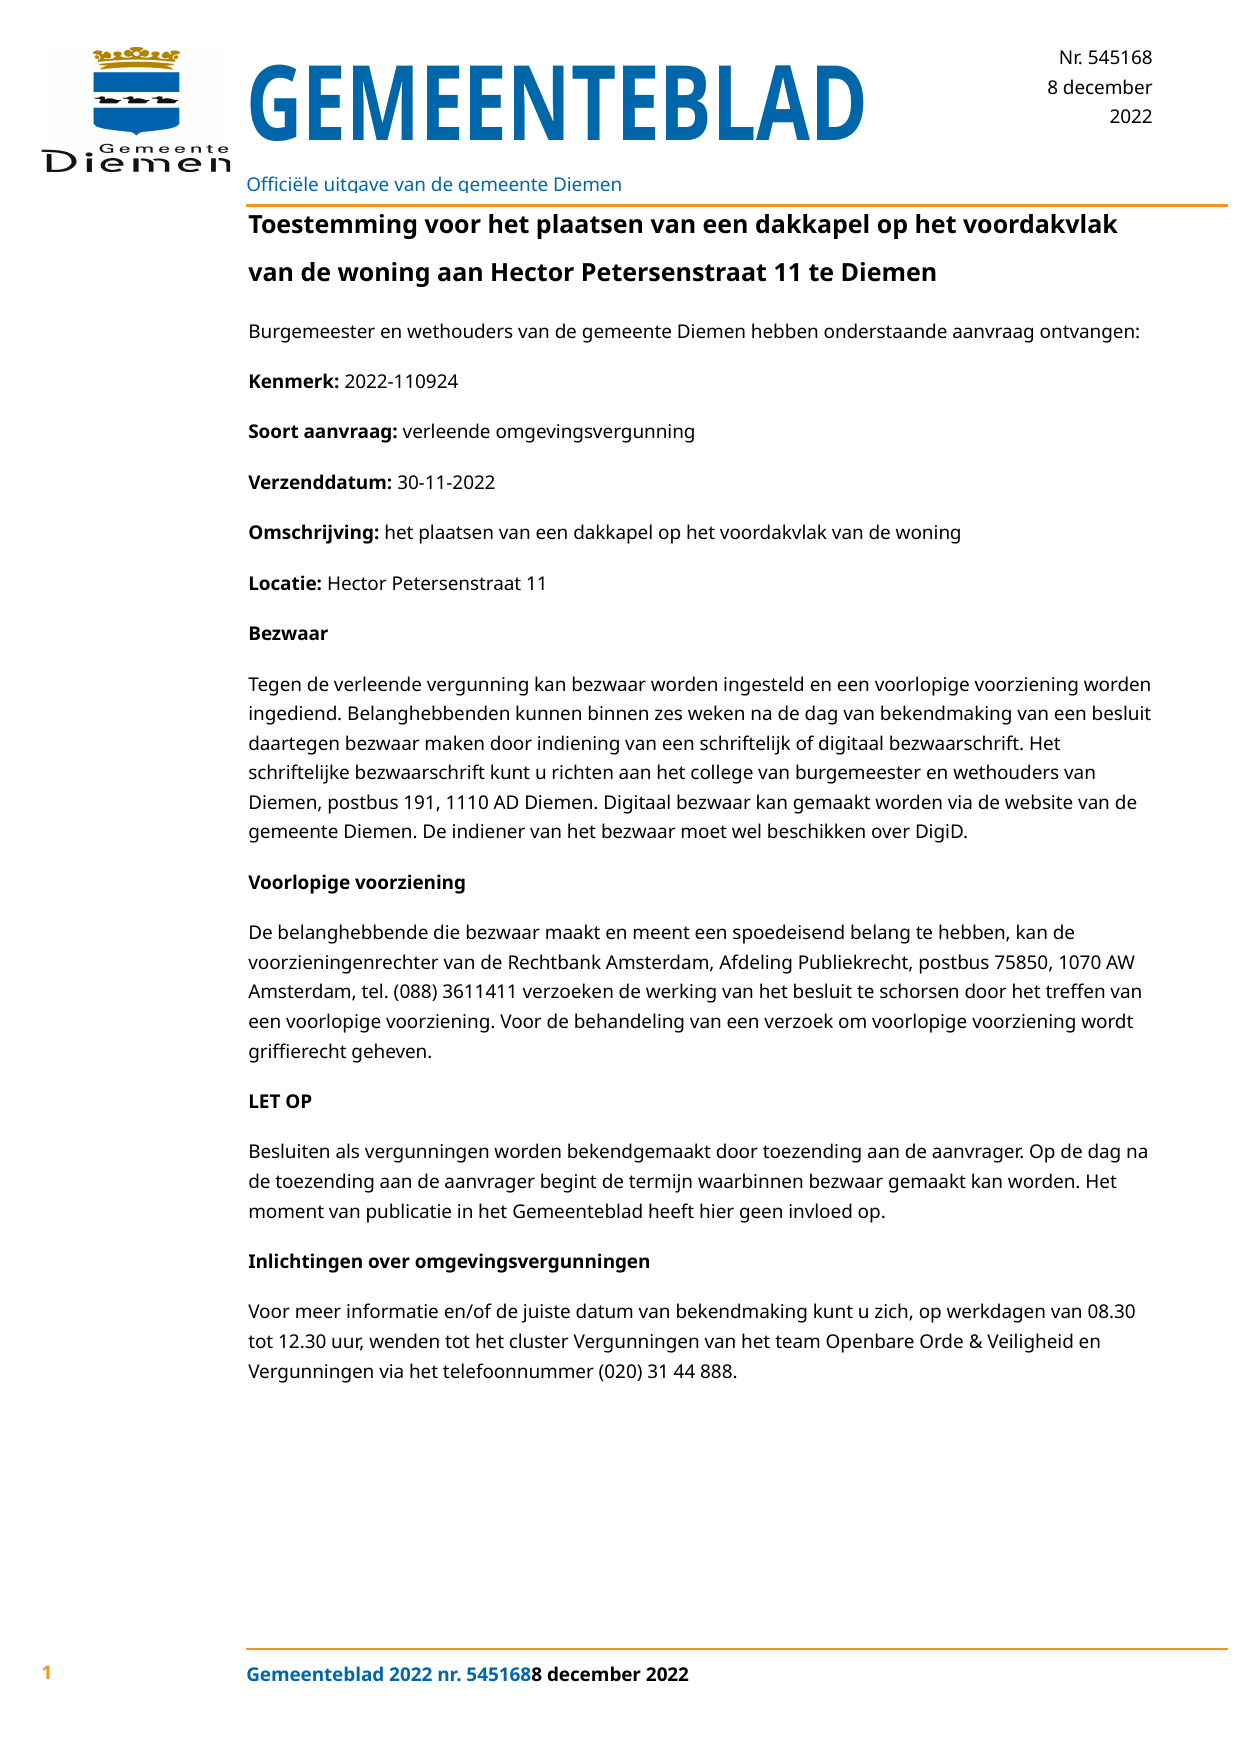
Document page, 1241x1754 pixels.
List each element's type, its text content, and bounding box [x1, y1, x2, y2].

text Burgemeester en wethouders van de gemeente Diemen hebben onderstaande aanvraag ontvangen: [248, 318, 1152, 344]
text Omschrijving: het plaatsen van een dakkapel op het voordakvlak van de woning [248, 519, 1152, 545]
text Bezwaar [248, 620, 1152, 646]
text LET OP [248, 1088, 1152, 1114]
text De belanghebbende die bezwaar maakt en meent een spoedeisend belang te hebben, kan de voorzieningenrechter van de Rechtbank Amsterdam, Afdeling Publiekrecht, postbus 75850, 1070 AW Amsterdam, tel. (088) 3611411 verzoeken de werking van het besluit te schorsen door het treffen van een voorlopige voorziening. Voor de behandeling van een verzoek om voorlopige voorziening wordt griffierecht geheven. [248, 919, 1152, 1064]
picture [41, 47, 231, 172]
text Besluiten als vergunningen worden bekendgemaakt door toezending aan de aanvrager. Op de dag na de toezending aan de aanvrager begint de termijn waarbinnen bezwaar gemaakt kan worden. Het moment van publicatie in het Gemeenteblad heeft hier geen invloed op. [248, 1139, 1152, 1224]
text Soort aanvraag: verleende omgevingsvergunning [248, 419, 1152, 444]
text Inlichtingen over omgevingsvergunningen [248, 1248, 1152, 1274]
text Kenmerk: 2022-110924 [248, 368, 1152, 394]
text Voorlopige voorziening [248, 869, 1152, 895]
text Voor meer informatie en/of de juiste datum van bekendmaking kunt u zich, op werkdagen van 08.30 tot 12.30 uur, wenden tot het cluster Vergunningen van het team Openbare Orde & Veiligheid en Vergunningen via het telefoonnummer (020) 31 44 888. [248, 1299, 1152, 1384]
text Locatie: Hector Petersenstraat 11 [248, 570, 1152, 596]
text Toestemming voor het plaatsen van een dakkapel op het voordakvlak van de woning aan Hector Petersenstraat 11 te Diemen [248, 207, 1152, 288]
text Verzenddatum: 30-11-2022 [248, 469, 1152, 495]
text Tegen de verleende vergunning kan bezwaar worden ingesteld en een voorlopige voorziening worden ingediend. Belanghebbenden kunnen binnen zes weken na de dag van bekendmaking van een besluit daartegen bezwaar maken door indiening van een schriftelijk of digitaal bezwaarschrift. Het schriftelijke bezwaarschrift kunt u richten aan het college van burgemeester en wethouders van Diemen, postbus 191, 1110 AD Diemen. Digitaal bezwaar kan gemaakt worden via de website van de gemeente Diemen. De indiener van het bezwaar moet wel beschikken over DigiD. [248, 671, 1152, 844]
